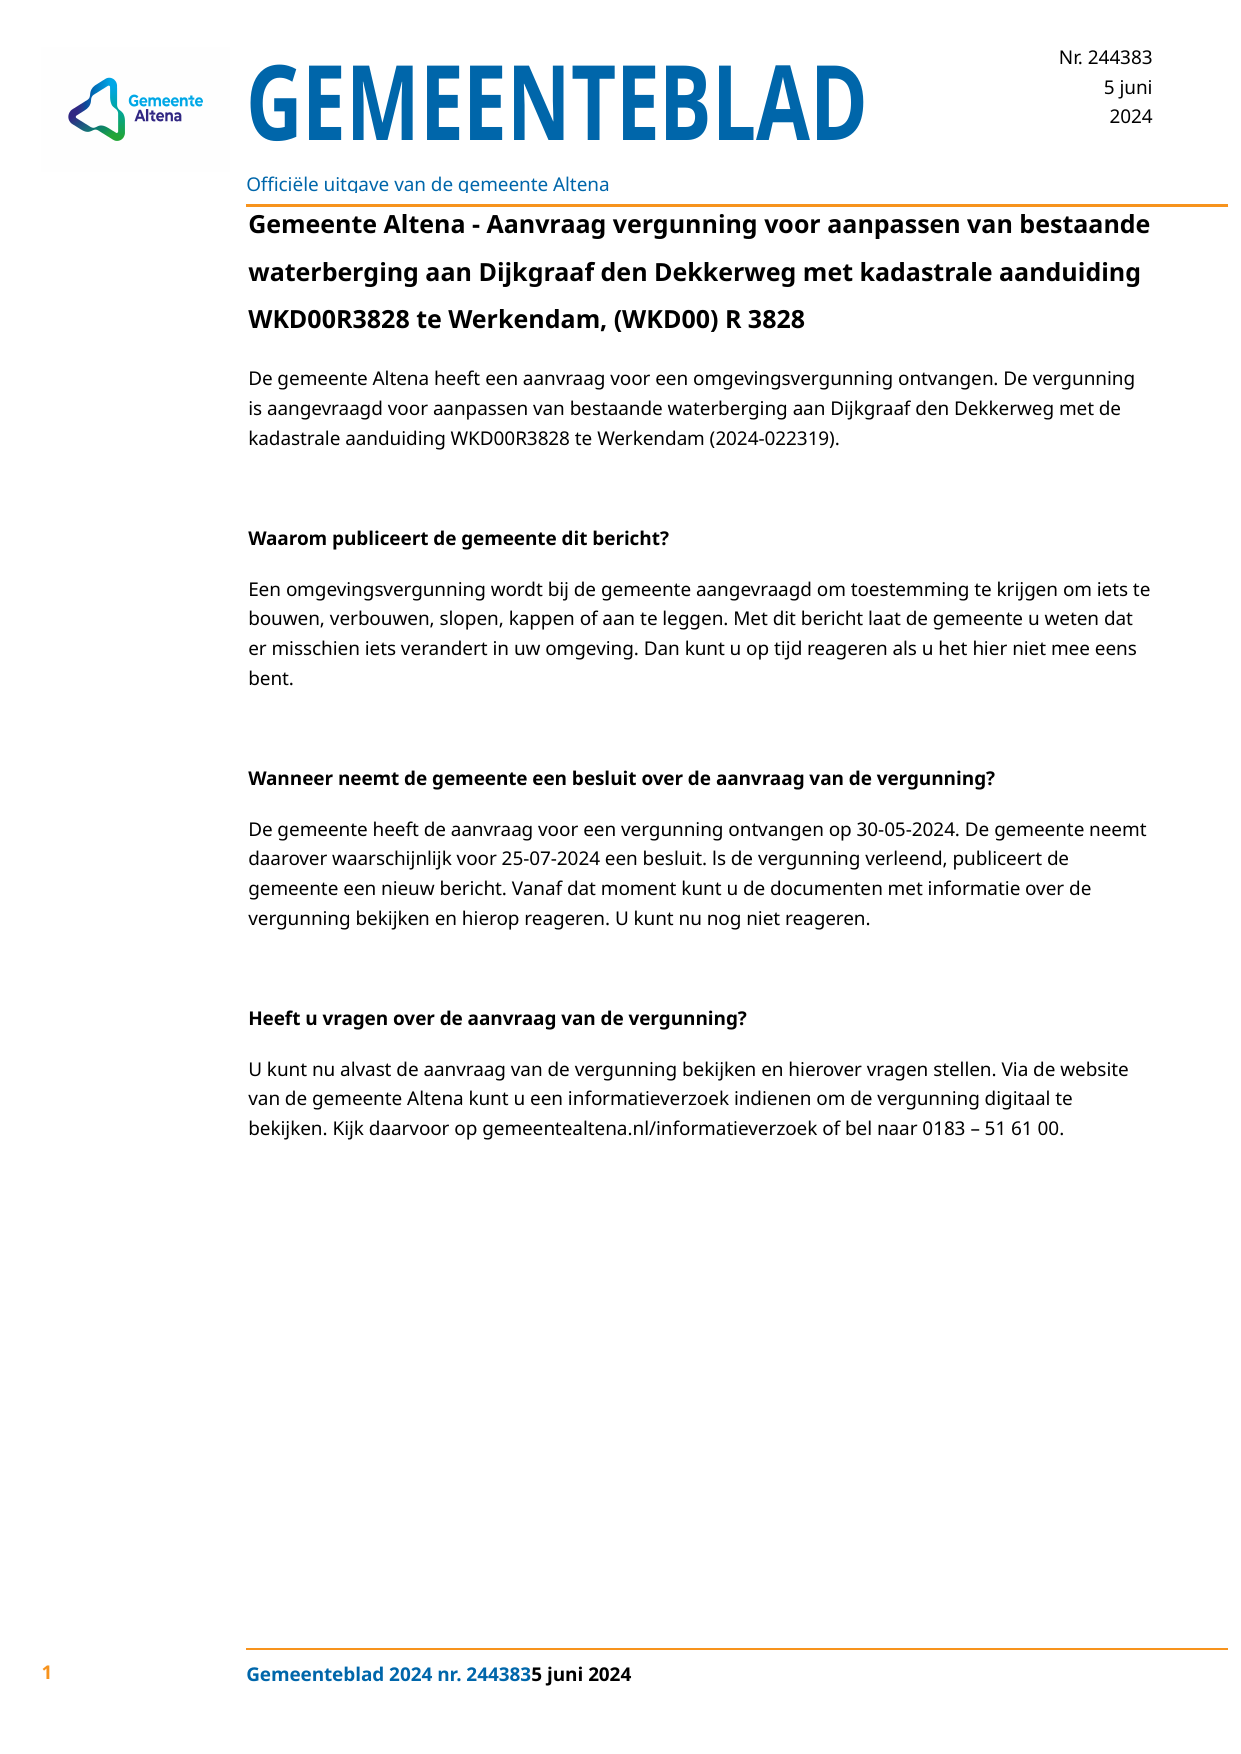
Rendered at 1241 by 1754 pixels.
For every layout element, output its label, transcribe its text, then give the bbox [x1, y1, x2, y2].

text Heeft u vragen over de aanvraag van de vergunning? [248, 1006, 1152, 1031]
text Een omgevingsvergunning wordt bij de gemeente aangevraagd om toestemming te krijgen om iets te bouwen, verbouwen, slopen, kappen of aan te leggen. Met dit bericht laat de gemeente u weten dat er misschien iets verandert in uw omgeving. Dan kunt u op tijd reageren als u het hier niet mee eens bent. [248, 576, 1152, 690]
text Wanneer neemt de gemeente een besluit over de aanvraag van de vergunning? [248, 766, 1152, 791]
text De gemeente Altena heeft een aanvraag voor een omgevingsvergunning ontvangen. De vergunning is aangevraagd voor aanpassen van bestaande waterberging aan Dijkgraaf den Dekkerweg met de kadastrale aanduiding WKD00R3828 te Werkendam (2024-022319). [248, 366, 1152, 450]
picture [41, 47, 231, 172]
text Waarom publiceert de gemeente dit bericht? [248, 526, 1152, 551]
text De gemeente heeft de aanvraag voor een vergunning ontvangen op 30-05-2024. De gemeente neemt daarover waarschijnlijk voor 25-07-2024 een besluit. ls de vergunning verleend, publiceert de gemeente een nieuw bericht. Vanaf dat moment kunt u de documenten met informatie over de vergunning bekijken en hierop reageren. U kunt nu nog niet reageren. [248, 816, 1152, 930]
text U kunt nu alvast de aanvraag van de vergunning bekijken en hierover vragen stellen. Via de website van de gemeente Altena kunt u een informatieverzoek indienen om de vergunning digitaal te bekijken. Kijk daarvoor op gemeentealtena.nl/informatieverzoek of bel naar 0183 – 51 61 00. [248, 1056, 1152, 1141]
text Gemeente Altena - Aanvraag vergunning voor aanpassen van bestaande waterberging aan Dijkgraaf den Dekkerweg met kadastrale aanduiding WKD00R3828 te Werkendam, (WKD00) R 3828 [248, 207, 1152, 336]
